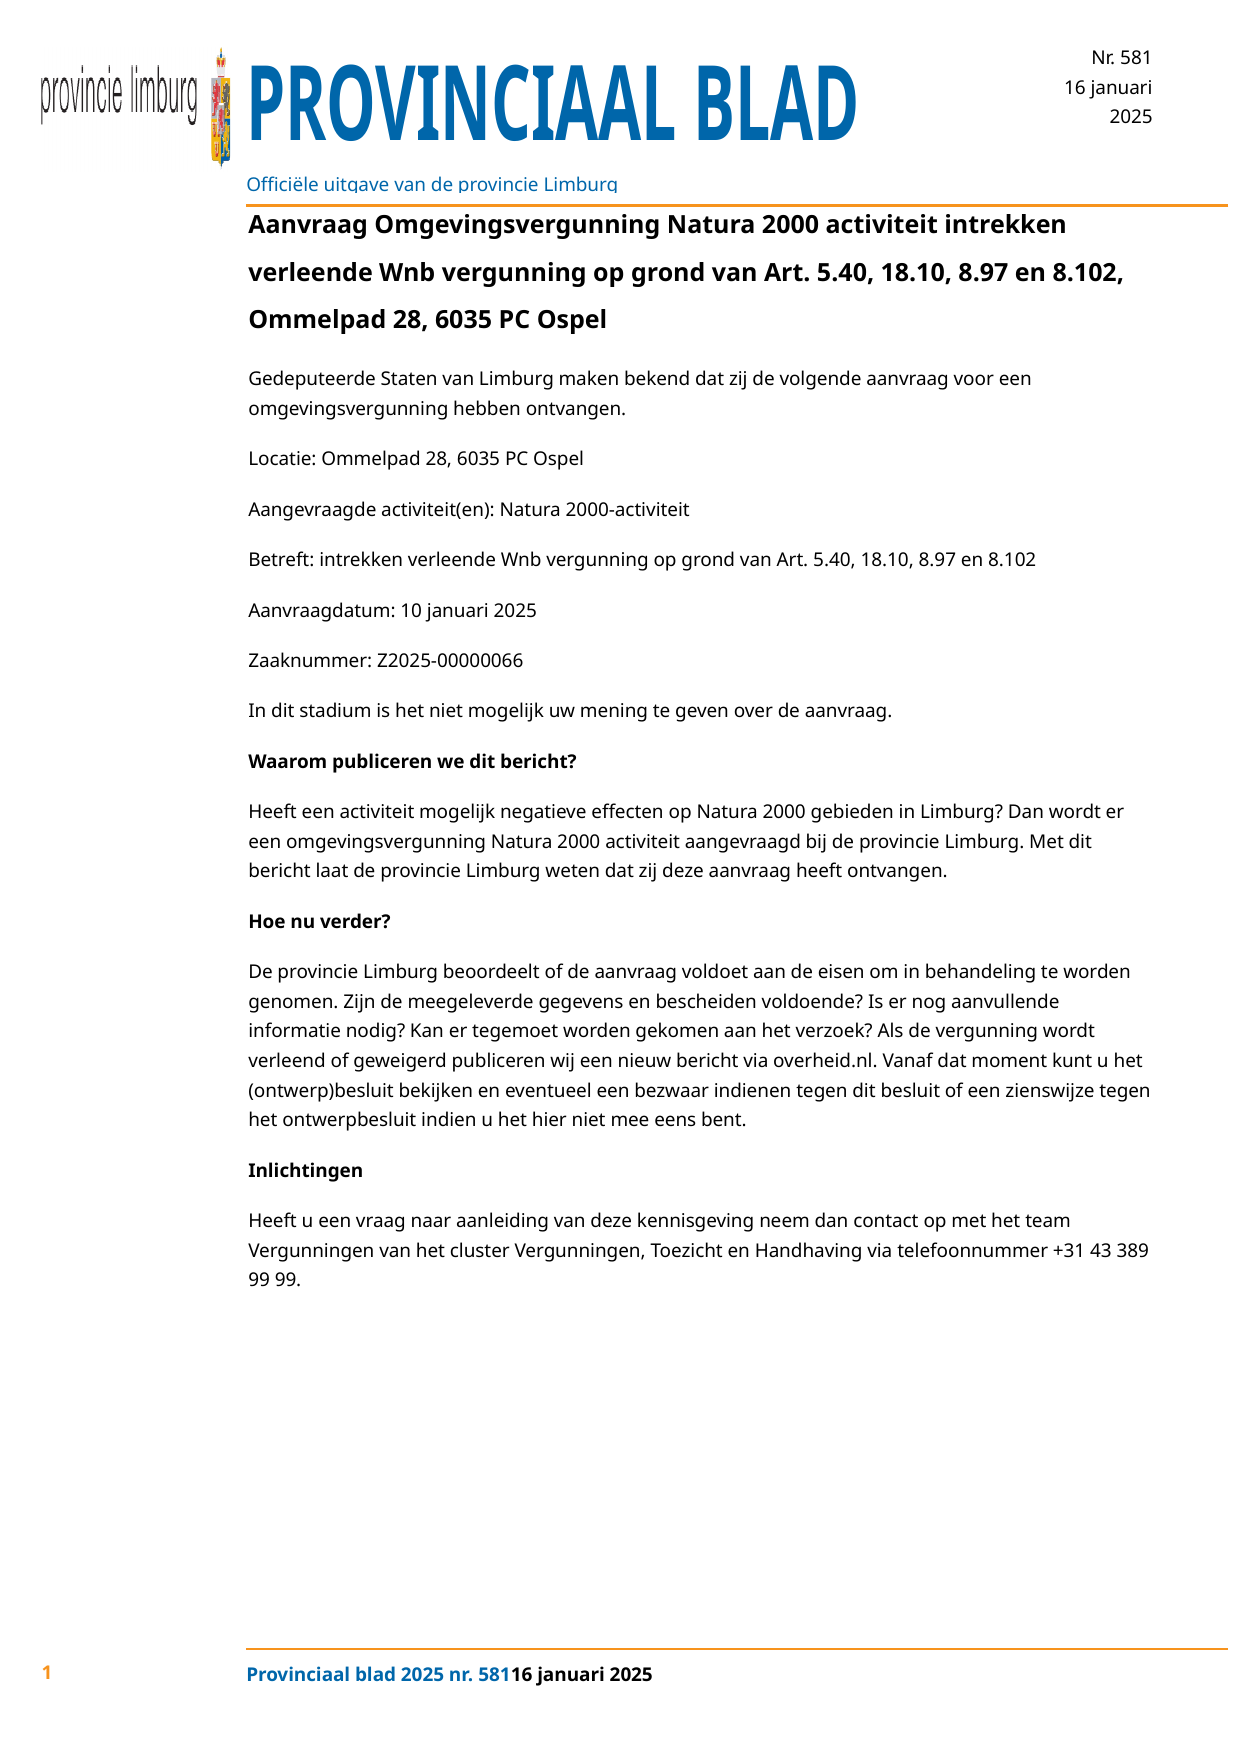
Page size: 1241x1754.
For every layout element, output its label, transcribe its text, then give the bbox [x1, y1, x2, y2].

text De provincie Limburg beoordeelt of de aanvraag voldoet aan de eisen om in behandeling te worden genomen. Zijn de meegeleverde gegevens en bescheiden voldoende? Is er nog aanvullende informatie nodig? Kan er tegemoet worden gekomen aan het verzoek? Als de vergunning wordt verleend of geweigerd publiceren wij een nieuw bericht via overheid.nl. Vanaf dat moment kunt u het (ontwerp)besluit bekijken en eventueel een bezwaar indienen tegen dit besluit of een zienswijze tegen het ontwerpbesluit indien u het hier niet mee eens bent. [248, 958, 1152, 1132]
text Waarom publiceren we dit bericht? [248, 748, 1152, 774]
text Betreft: intrekken verleende Wnb vergunning op grond van Art. 5.40, 18.10, 8.97 en 8.102 [248, 546, 1152, 572]
text Heeft u een vraag naar aanleiding van deze kennisgeving neem dan contact op met het team Vergunningen van het cluster Vergunningen, Toezicht en Handhaving via telefoonnummer +31 43 389 99 99. [248, 1207, 1152, 1292]
text Aanvraagdatum: 10 januari 2025 [248, 597, 1152, 622]
text In dit stadium is het niet mogelijk uw mening te geven over de aanvraag. [248, 698, 1152, 723]
text Locatie: Ommelpad 28, 6035 PC Ospel [248, 446, 1152, 471]
text Gedeputeerde Staten van Limburg maken bekend dat zij de volgende aanvraag voor een omgevingsvergunning hebben ontvangen. [248, 366, 1152, 421]
text Hoe nu verder? [248, 908, 1152, 934]
picture [41, 47, 231, 172]
text Zaaknummer: Z2025-00000066 [248, 647, 1152, 673]
text Aanvraag Omgevingsvergunning Natura 2000 activiteit intrekken verleende Wnb vergunning op grond van Art. 5.40, 18.10, 8.97 en 8.102, Ommelpad 28, 6035 PC Ospel [248, 207, 1152, 336]
text Aangevraagde activiteit(en): Natura 2000-activiteit [248, 496, 1152, 522]
text Heeft een activiteit mogelijk negatieve effecten op Natura 2000 gebieden in Limburg? Dan wordt er een omgevingsvergunning Natura 2000 activiteit aangevraagd bij de provincie Limburg. Met dit bericht laat de provincie Limburg weten dat zij deze aanvraag heeft ontvangen. [248, 798, 1152, 883]
text Inlichtingen [248, 1157, 1152, 1182]
